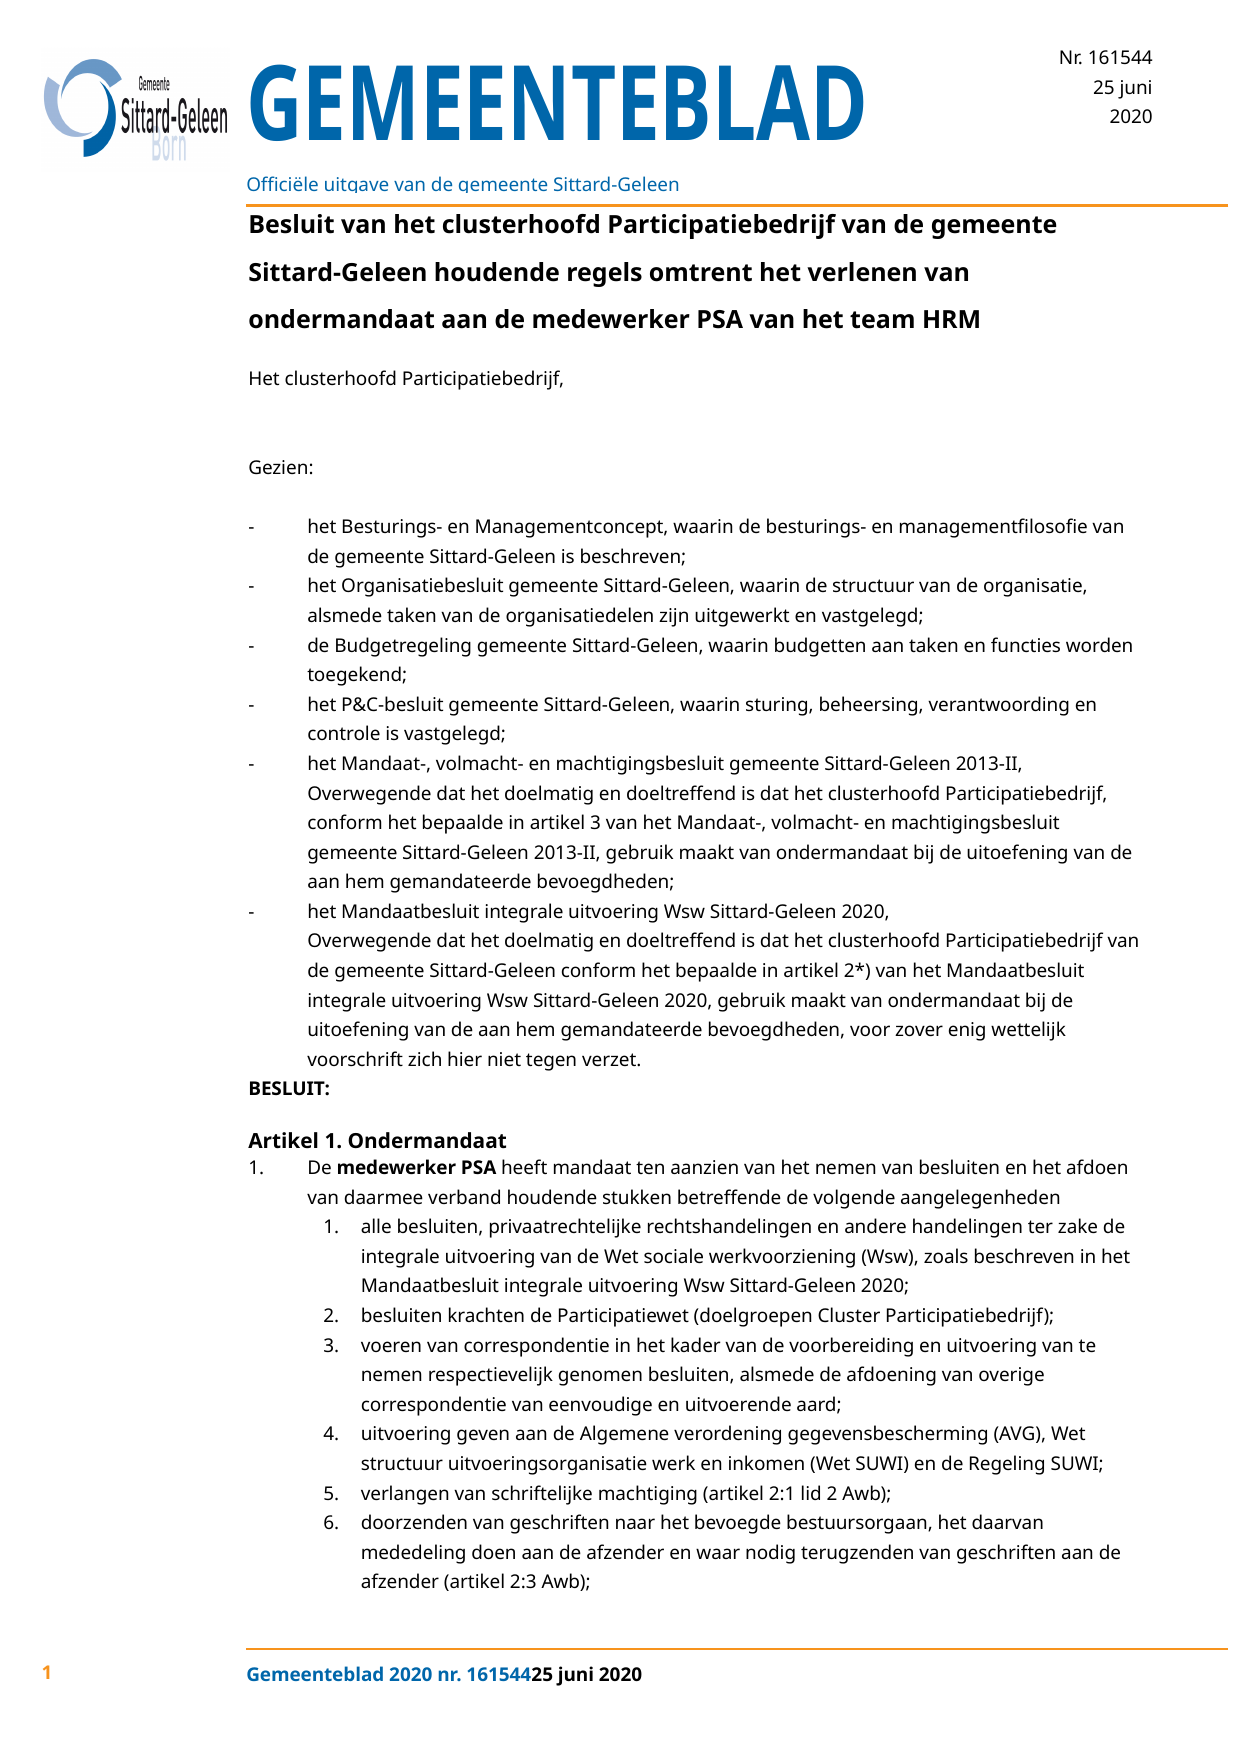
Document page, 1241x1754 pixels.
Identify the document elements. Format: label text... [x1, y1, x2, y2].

list Overwegende dat het doelmatig en doeltreffend is dat het clusterhoofd Participatiebedrijf, conform het bepaalde in artikel 3 van het Mandaat-, volmacht- en machtigingsbesluit gemeente Sittard-Geleen 2013-II, gebruik maakt van ondermandaat bij de uitoefening van de aan hem gemandateerde bevoegdheden; [248, 780, 1152, 894]
list het Mandaatbesluit integrale uitvoering Wsw Sittard-Geleen 2020, [248, 898, 1152, 924]
list De medewerker PSA heeft mandaat ten aanzien van het nemen van besluiten en het afdoen van daarmee verband houdende stukken betreffende de volgende aangelegenheden [248, 1154, 1152, 1210]
list de Budgetregeling gemeente Sittard-Geleen, waarin budgetten aan taken en functies worden toegekend; [248, 632, 1152, 687]
list alle besluiten, privaatrechtelijke rechtshandelingen en andere handelingen ter zake de integrale uitvoering van de Wet sociale werkvoorziening (Wsw), zoals beschreven in het Mandaatbesluit integrale uitvoering Wsw Sittard-Geleen 2020; [323, 1213, 1152, 1298]
list het Organisatiebesluit gemeente Sittard-Geleen, waarin de structuur van de organisatie, alsmede taken van de organisatiedelen zijn uitgewerkt en vastgelegd; [248, 573, 1152, 628]
text Besluit van het clusterhoofd Participatiebedrijf van de gemeente Sittard-Geleen houdende regels omtrent het verlenen van ondermandaat aan de medewerker PSA van het team HRM [248, 207, 1152, 336]
text Gezien: [248, 454, 1152, 480]
list uitvoering geven aan de Algemene verordening gegevensbescherming (AVG), Wet structuur uitvoeringsorganisatie werk en inkomen (Wet SUWI) en de Regeling SUWI; [323, 1421, 1152, 1476]
list het Mandaat-, volmacht- en machtigingsbesluit gemeente Sittard-Geleen 2013-II, [248, 750, 1152, 776]
list doorzenden van geschriften naar het bevoegde bestuursorgaan, het daarvan mededeling doen aan de afzender en waar nodig terugzenden van geschriften aan de afzender (artikel 2:3 Awb); [323, 1509, 1152, 1594]
picture [41, 47, 231, 172]
text Artikel 1. Ondermandaat [248, 1126, 1152, 1154]
list het Besturings- en Managementconcept, waarin de besturings- en managementfilosofie van de gemeente Sittard-Geleen is beschreven; [248, 513, 1152, 569]
list besluiten krachten de Participatiewet (doelgroepen Cluster Participatiebedrijf); [323, 1302, 1152, 1328]
list verlangen van schriftelijke machtiging (artikel 2:1 lid 2 Awb); [323, 1480, 1152, 1506]
list voeren van correspondentie in het kader van de voorbereiding en uitvoering van te nemen respectievelijk genomen besluiten, alsmede de afdoening van overige correspondentie van eenvoudige en uitvoerende aard; [323, 1332, 1152, 1417]
text Het clusterhoofd Participatiebedrijf, [248, 366, 1152, 391]
list het P&C-besluit gemeente Sittard-Geleen, waarin sturing, beheersing, verantwoording en controle is vastgelegd; [248, 691, 1152, 746]
text BESLUIT: [248, 1076, 1152, 1101]
list Overwegende dat het doelmatig en doeltreffend is dat het clusterhoofd Participatiebedrijf van de gemeente Sittard-Geleen conform het bepaalde in artikel 2*) van het Mandaatbesluit integrale uitvoering Wsw Sittard-Geleen 2020, gebruik maakt van ondermandaat bij de uitoefening van de aan hem gemandateerde bevoegdheden, voor zover enig wettelijk voorschrift zich hier niet tegen verzet. [248, 928, 1152, 1072]
